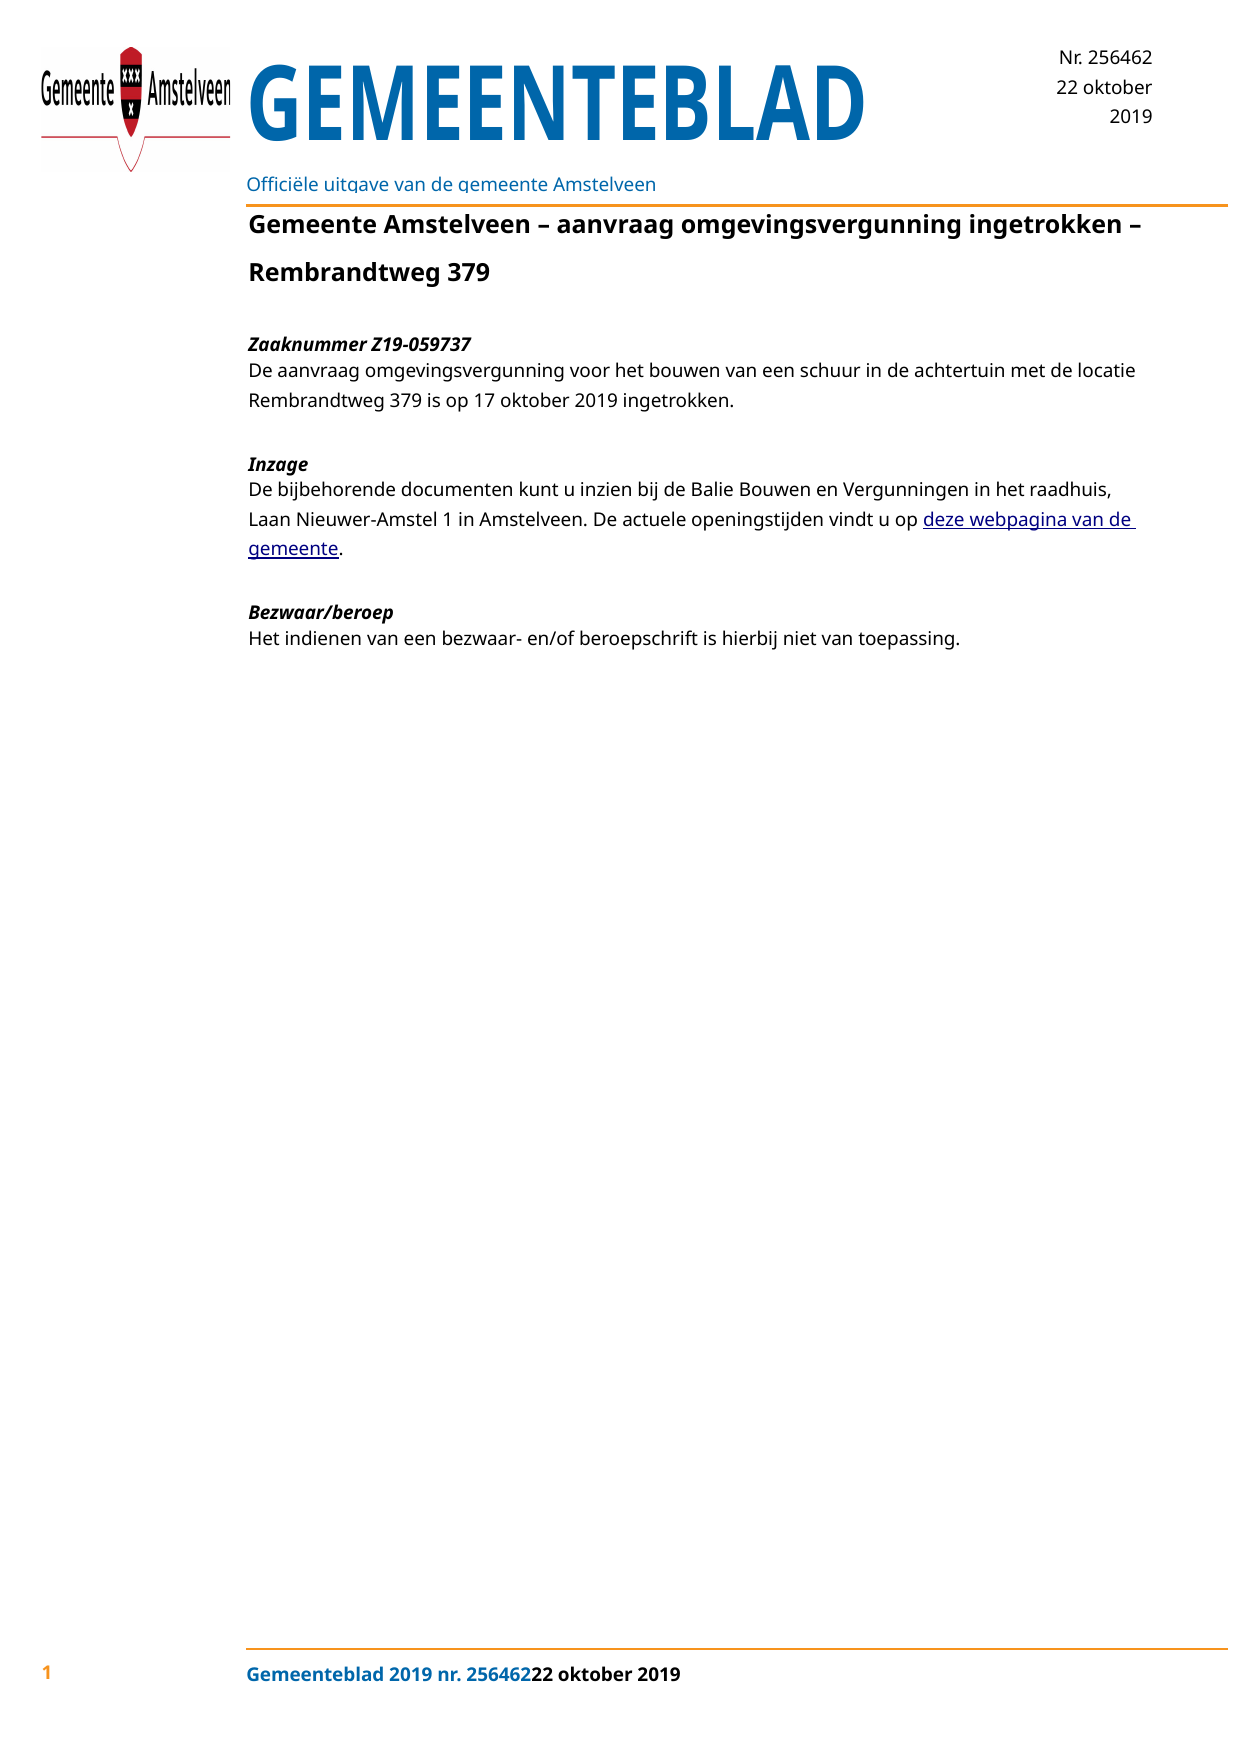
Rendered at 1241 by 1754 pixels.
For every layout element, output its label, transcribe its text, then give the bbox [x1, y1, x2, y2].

text De aanvraag omgevingsvergunning voor het bouwen van een schuur in de achtertuin met de locatie Rembrandtweg 379 is op 17 oktober 2019 ingetrokken. [248, 357, 1152, 412]
text Bezwaar/beroep [248, 599, 1152, 625]
text Gemeente Amstelveen – aanvraag omgevingsvergunning ingetrokken – Rembrandtweg 379 [248, 207, 1152, 288]
text Zaaknummer Z19-059737 [248, 331, 1152, 357]
text Het indienen van een bezwaar- en/of beroepschrift is hierbij niet van toepassing. [248, 625, 1152, 651]
text De bijbehorende documenten kunt u inzien bij de Balie Bouwen en Vergunningen in het raadhuis, Laan Nieuwer-Amstel 1 in Amstelveen. De actuele openingstijden vindt u op deze webpagina van de gemeente. [248, 476, 1152, 561]
text Inzage [248, 451, 1152, 476]
picture [41, 47, 231, 172]
